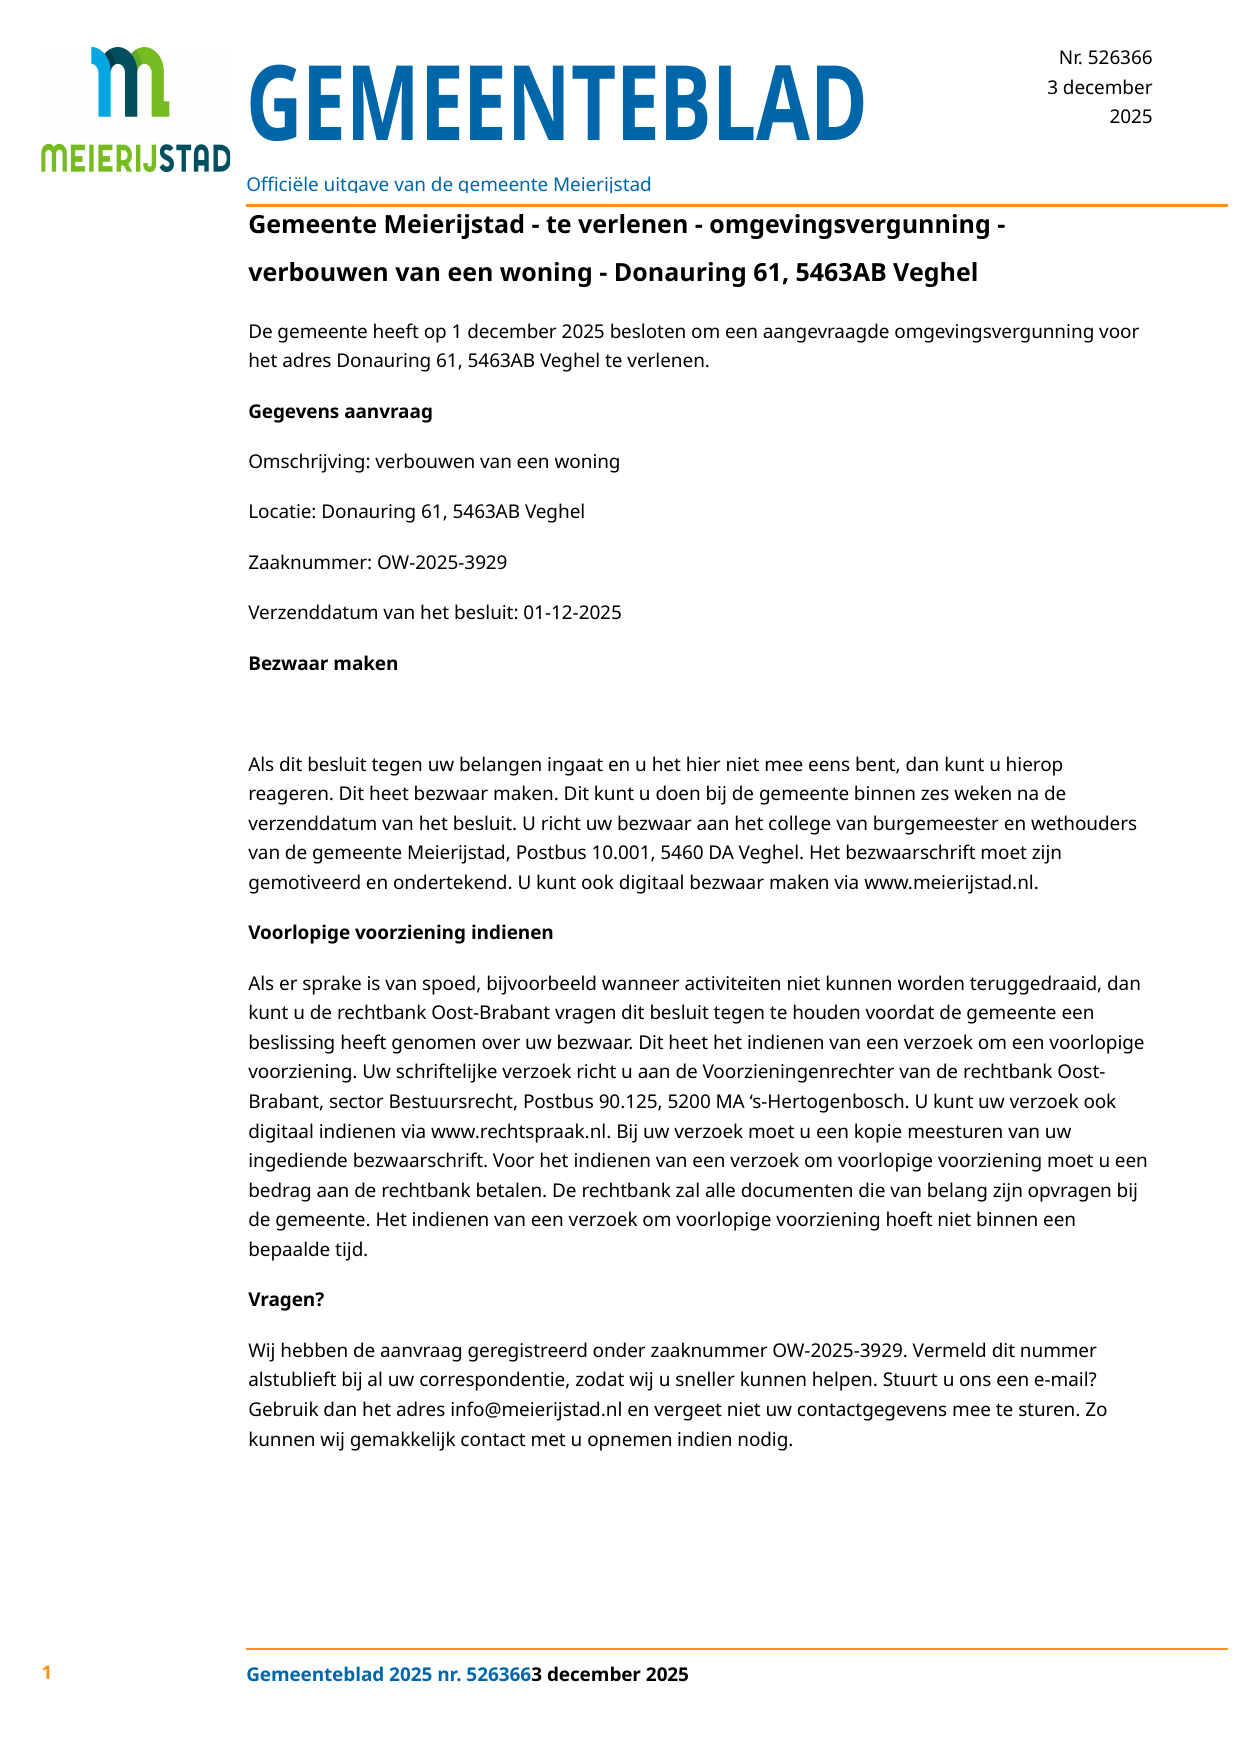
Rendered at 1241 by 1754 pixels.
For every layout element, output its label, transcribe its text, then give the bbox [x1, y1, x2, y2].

text Vragen? [248, 1287, 1152, 1312]
text Voorlopige voorziening indienen [248, 919, 1152, 945]
text Verzenddatum van het besluit: 01-12-2025 [248, 599, 1152, 625]
text Gegevens aanvraag [248, 398, 1152, 424]
text Zaaknummer: OW-2025-3929 [248, 549, 1152, 575]
text Als er sprake is van spoed, bijvoorbeeld wanneer activiteiten niet kunnen worden teruggedraaid, dan kunt u de rechtbank Oost-Brabant vragen dit besluit tegen te houden voordat de gemeente een beslissing heeft genomen over uw bezwaar. Dit heet het indienen van een verzoek om een voorlopige voorziening. Uw schriftelijke verzoek richt u aan de Voorzieningenrechter van de rechtbank Oost-Brabant, sector Bestuursrecht, Postbus 90.125, 5200 MA ‘s-Hertogenbosch. U kunt uw verzoek ook digitaal indienen via www.rechtspraak.nl. Bij uw verzoek moet u een kopie meesturen van uw ingediende bezwaarschrift. Voor het indienen van een verzoek om voorlopige voorziening moet u een bedrag aan de rechtbank betalen. De rechtbank zal alle documenten die van belang zijn opvragen bij de gemeente. Het indienen van een verzoek om voorlopige voorziening hoeft niet binnen een bepaalde tijd. [248, 970, 1152, 1262]
text Als dit besluit tegen uw belangen ingaat en u het hier niet mee eens bent, dan kunt u hierop reageren. Dit heet bezwaar maken. Dit kunt u doen bij de gemeente binnen zes weken na de verzenddatum van het besluit. U richt uw bezwaar aan het college van burgemeester en wethouders van de gemeente Meierijstad, Postbus 10.001, 5460 DA Veghel. Het bezwaarschrift moet zijn gemotiveerd en ondertekend. U kunt ook digitaal bezwaar maken via www.meierijstad.nl. [248, 751, 1152, 895]
text De gemeente heeft op 1 december 2025 besloten om een aangevraagde omgevingsvergunning voor het adres Donauring 61, 5463AB Veghel te verlenen. [248, 318, 1152, 373]
picture [41, 47, 231, 172]
text Wij hebben de aanvraag geregistreerd onder zaaknummer OW-2025-3929. Vermeld dit nummer alstublieft bij al uw correspondentie, zodat wij u sneller kunnen helpen. Stuurt u ons een e-mail? Gebruik dan het adres info@meierijstad.nl en vergeet niet uw contactgegevens mee te sturen. Zo kunnen wij gemakkelijk contact met u opnemen indien nodig. [248, 1337, 1152, 1452]
text Locatie: Donauring 61, 5463AB Veghel [248, 499, 1152, 524]
text Gemeente Meierijstad - te verlenen - omgevingsvergunning - verbouwen van een woning - Donauring 61, 5463AB Veghel [248, 207, 1152, 288]
text Bezwaar maken [248, 650, 1152, 676]
text Omschrijving: verbouwen van een woning [248, 448, 1152, 474]
